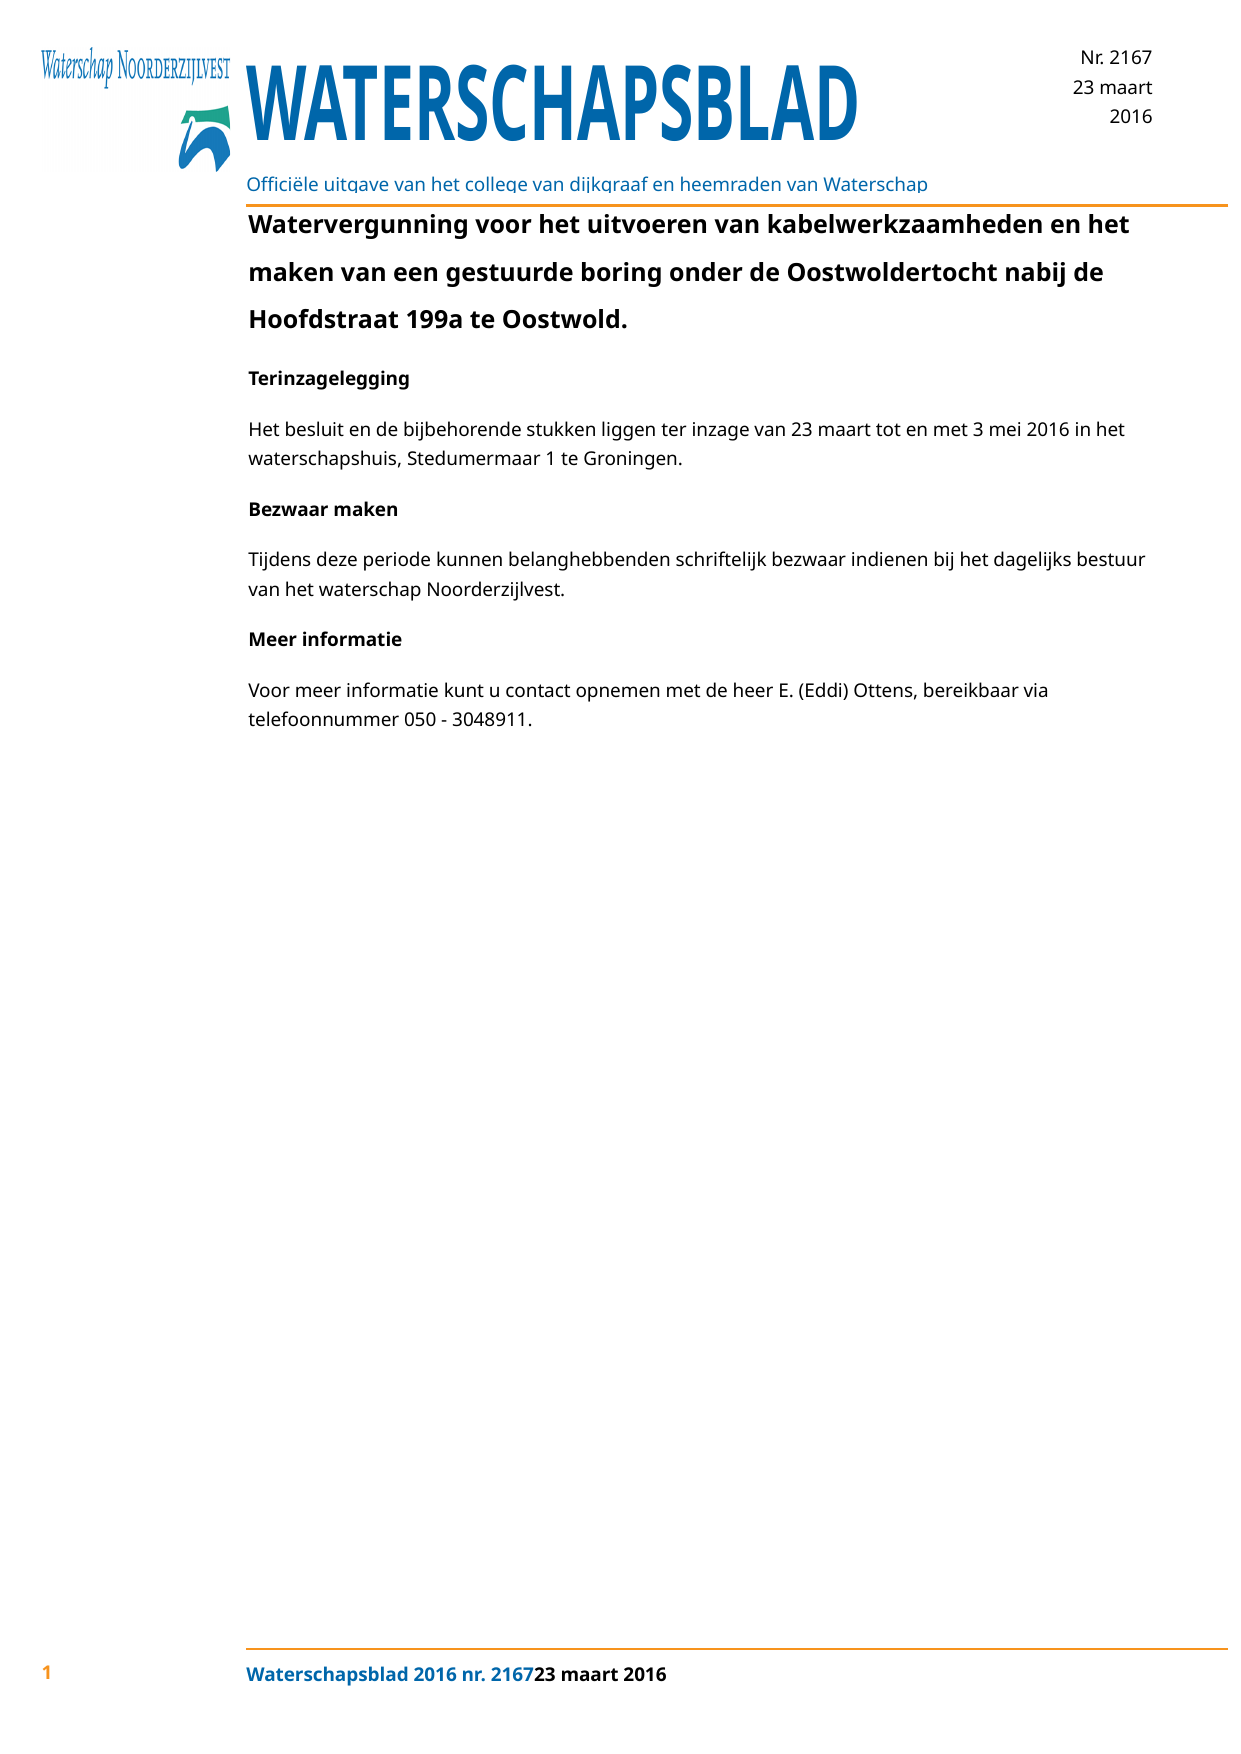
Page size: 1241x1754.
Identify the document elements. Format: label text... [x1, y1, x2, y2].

text Meer informatie [248, 626, 1152, 652]
text Terinzagelegging [248, 366, 1152, 391]
picture [41, 47, 231, 172]
text Tijdens deze periode kunnen belanghebbenden schriftelijk bezwaar indienen bij het dagelijks bestuur van het waterschap Noorderzijlvest. [248, 546, 1152, 602]
text Het besluit en de bijbehorende stukken liggen ter inzage van 23 maart tot en met 3 mei 2016 in het waterschapshuis, Stedumermaar 1 te Groningen. [248, 416, 1152, 471]
text Watervergunning voor het uitvoeren van kabelwerkzaamheden en het maken van een gestuurde boring onder de Oostwoldertocht nabij de Hoofdstraat 199a te Oostwold. [248, 207, 1152, 336]
text Voor meer informatie kunt u contact opnemen met de heer E. (Eddi) Ottens, bereikbaar via telefoonnummer 050 - 3048911. [248, 677, 1152, 732]
text Bezwaar maken [248, 496, 1152, 522]
